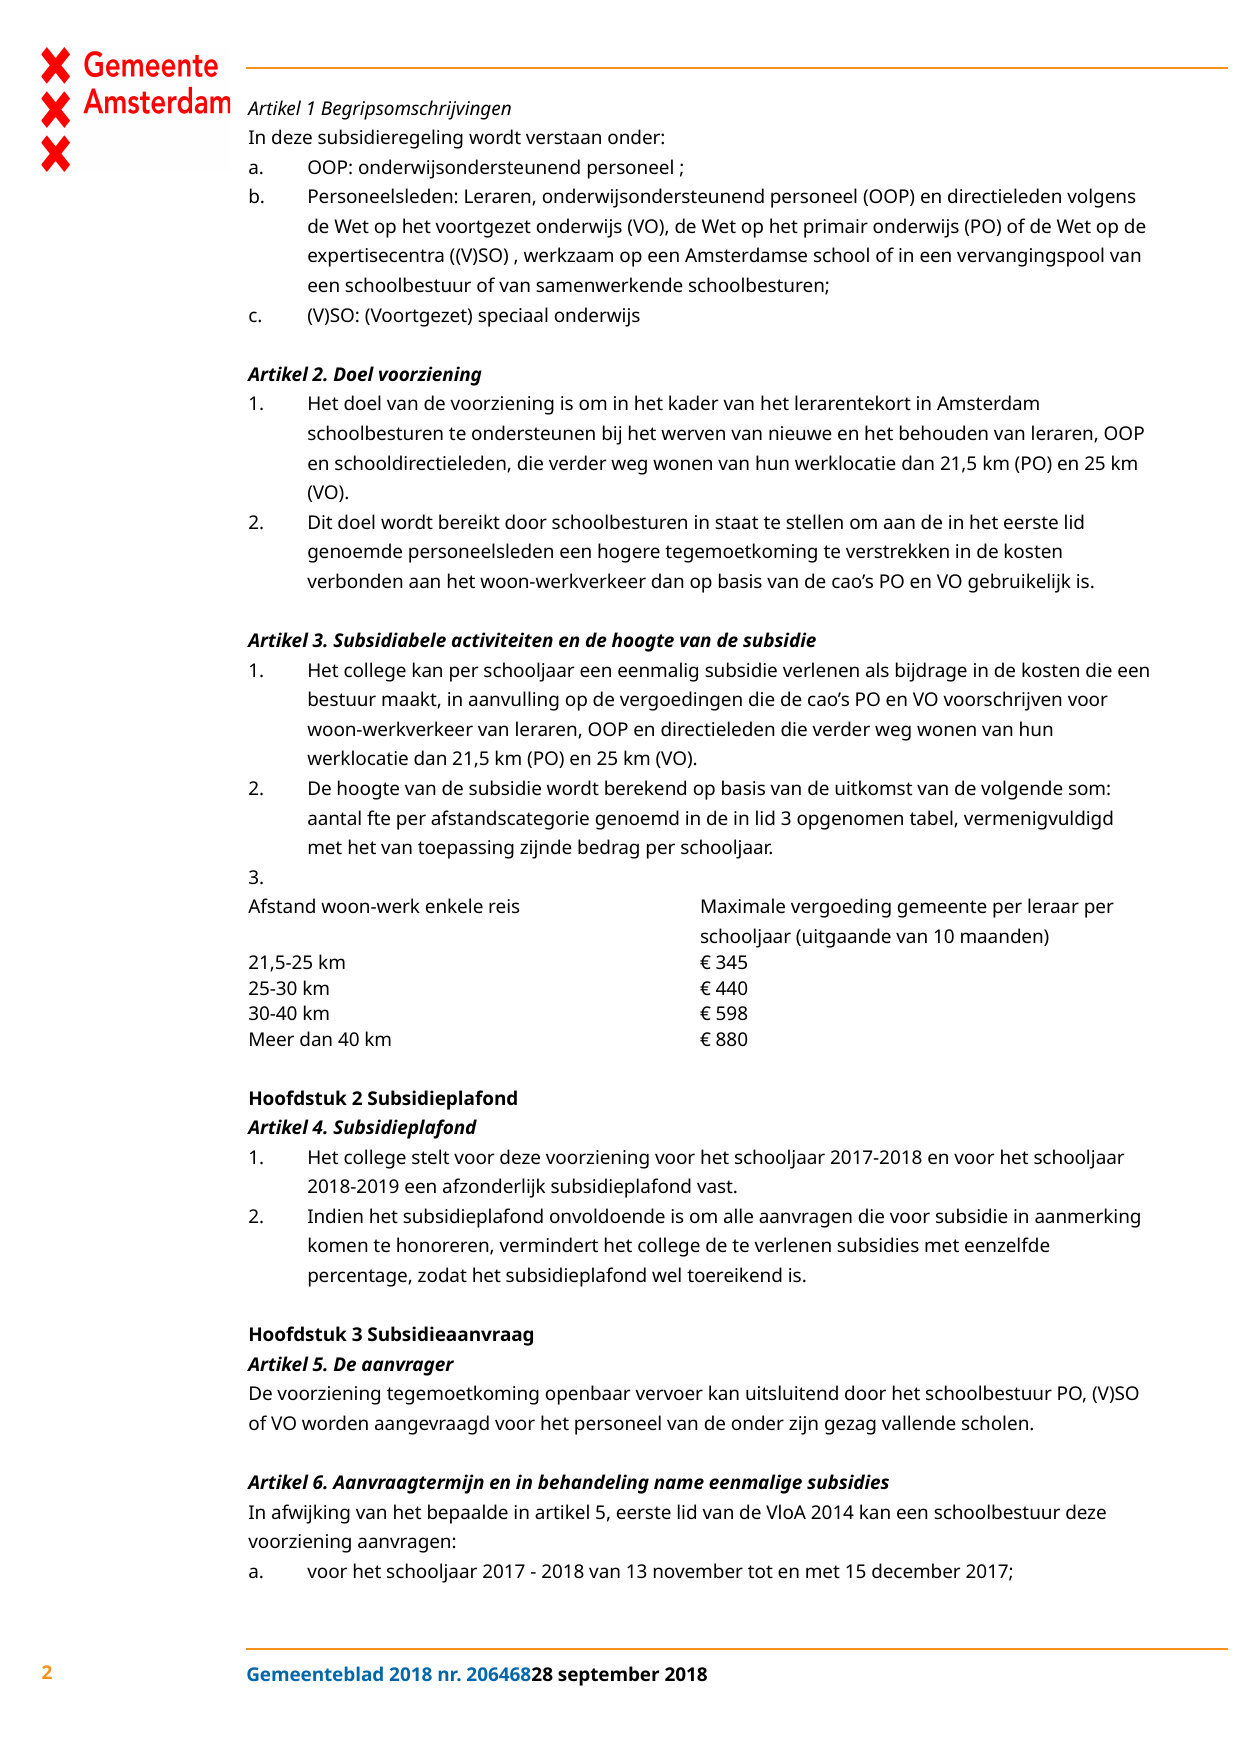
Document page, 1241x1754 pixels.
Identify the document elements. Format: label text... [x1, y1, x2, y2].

text In deze subsidieregeling wordt verstaan onder: [248, 124, 1152, 150]
text Artikel 4. Subsidieplafond [248, 1114, 1152, 1140]
list Personeelsleden: Leraren, onderwijsondersteunend personeel (OOP) en directieleden volgens de Wet op het voortgezet onderwijs (VO), de Wet op het primair onderwijs (PO) of de Wet op de expertisecentra ((V)SO) , werkzaam op een Amsterdamse school of in een vervangingspool van een schoolbestuur of van samenwerkende schoolbesturen; [248, 183, 1152, 298]
table_cell Meer dan 40 km [248, 1026, 700, 1052]
table_cell 30-40 km [248, 1000, 700, 1026]
table_cell 25-30 km [248, 975, 700, 1000]
text Artikel 5. De aanvrager [248, 1351, 1152, 1377]
picture [41, 47, 231, 172]
text Artikel 3. Subsidiabele activiteiten en de hoogte van de subsidie [248, 627, 1152, 653]
table_cell € 440 [700, 975, 1152, 1000]
list De hoogte van de subsidie wordt berekend op basis van de uitkomst van de volgende som: aantal fte per afstandscategorie genoemd in de in lid 3 opgenomen tabel, vermenigvuldigd met het van toepassing zijnde bedrag per schooljaar. [248, 775, 1152, 860]
text Artikel 2. Doel voorziening [248, 361, 1152, 387]
list Dit doel wordt bereikt door schoolbesturen in staat te stellen om aan de in het eerste lid genoemde personeelsleden een hogere tegemoetkoming te verstrekken in de kosten verbonden aan het woon-werkverkeer dan op basis van de cao’s PO en VO gebruikelijk is. [248, 509, 1152, 594]
text In afwijking van het bepaalde in artikel 5, eerste lid van de VloA 2014 kan een schoolbestuur deze voorziening aanvragen: [248, 1499, 1152, 1554]
list Indien het subsidieplafond onvoldoende is om alle aanvragen die voor subsidie in aanmerking komen te honoreren, vermindert het college de te verlenen subsidies met eenzelfde percentage, zodat het subsidieplafond wel toereikend is. [248, 1203, 1152, 1288]
text Artikel 1 Begripsomschrijvingen [248, 95, 1152, 121]
list (V)SO: (Voortgezet) speciaal onderwijs [248, 302, 1152, 328]
table_header Afstand woon-werk enkele reis [248, 894, 700, 949]
list Het doel van de voorziening is om in het kader van het lerarentekort in Amsterdam schoolbesturen te ondersteunen bij het werven van nieuwe en het behouden van leraren, OOP en schooldirectieleden, die verder weg wonen van hun werklocatie dan 21,5 km (PO) en 25 km (VO). [248, 391, 1152, 505]
text De voorziening tegemoetkoming openbaar vervoer kan uitsluitend door het schoolbestuur PO, (V)SO of VO worden aangevraagd voor het personeel van de onder zijn gezag vallende scholen. [248, 1381, 1152, 1436]
list OOP: onderwijsondersteunend personeel ; [248, 154, 1152, 180]
table_cell € 880 [700, 1026, 1152, 1052]
list voor het schooljaar 2017 - 2018 van 13 november tot en met 15 december 2017; [248, 1558, 1152, 1584]
text Artikel 6. Aanvraagtermijn en in behandeling name eenmalige subsidies [248, 1469, 1152, 1495]
table_header Maximale vergoeding gemeente per leraar per schooljaar (uitgaande van 10 maanden) [700, 894, 1152, 949]
list Het college kan per schooljaar een eenmalig subsidie verlenen als bijdrage in de kosten die een bestuur maakt, in aanvulling op de vergoedingen die de cao’s PO en VO voorschrijven voor woon-werkverkeer van leraren, OOP en directieleden die verder weg wonen van hun werklocatie dan 21,5 km (PO) en 25 km (VO). [248, 657, 1152, 771]
text Hoofdstuk 2 Subsidieplafond [248, 1085, 1152, 1110]
table_cell € 345 [700, 949, 1152, 975]
text Hoofdstuk 3 Subsidieaanvraag [248, 1321, 1152, 1347]
table_cell € 598 [700, 1000, 1152, 1026]
list Het college stelt voor deze voorziening voor het schooljaar 2017-2018 en voor het schooljaar 2018-2019 een afzonderlijk subsidieplafond vast. [248, 1144, 1152, 1199]
table_cell 21,5-25 km [248, 949, 700, 975]
